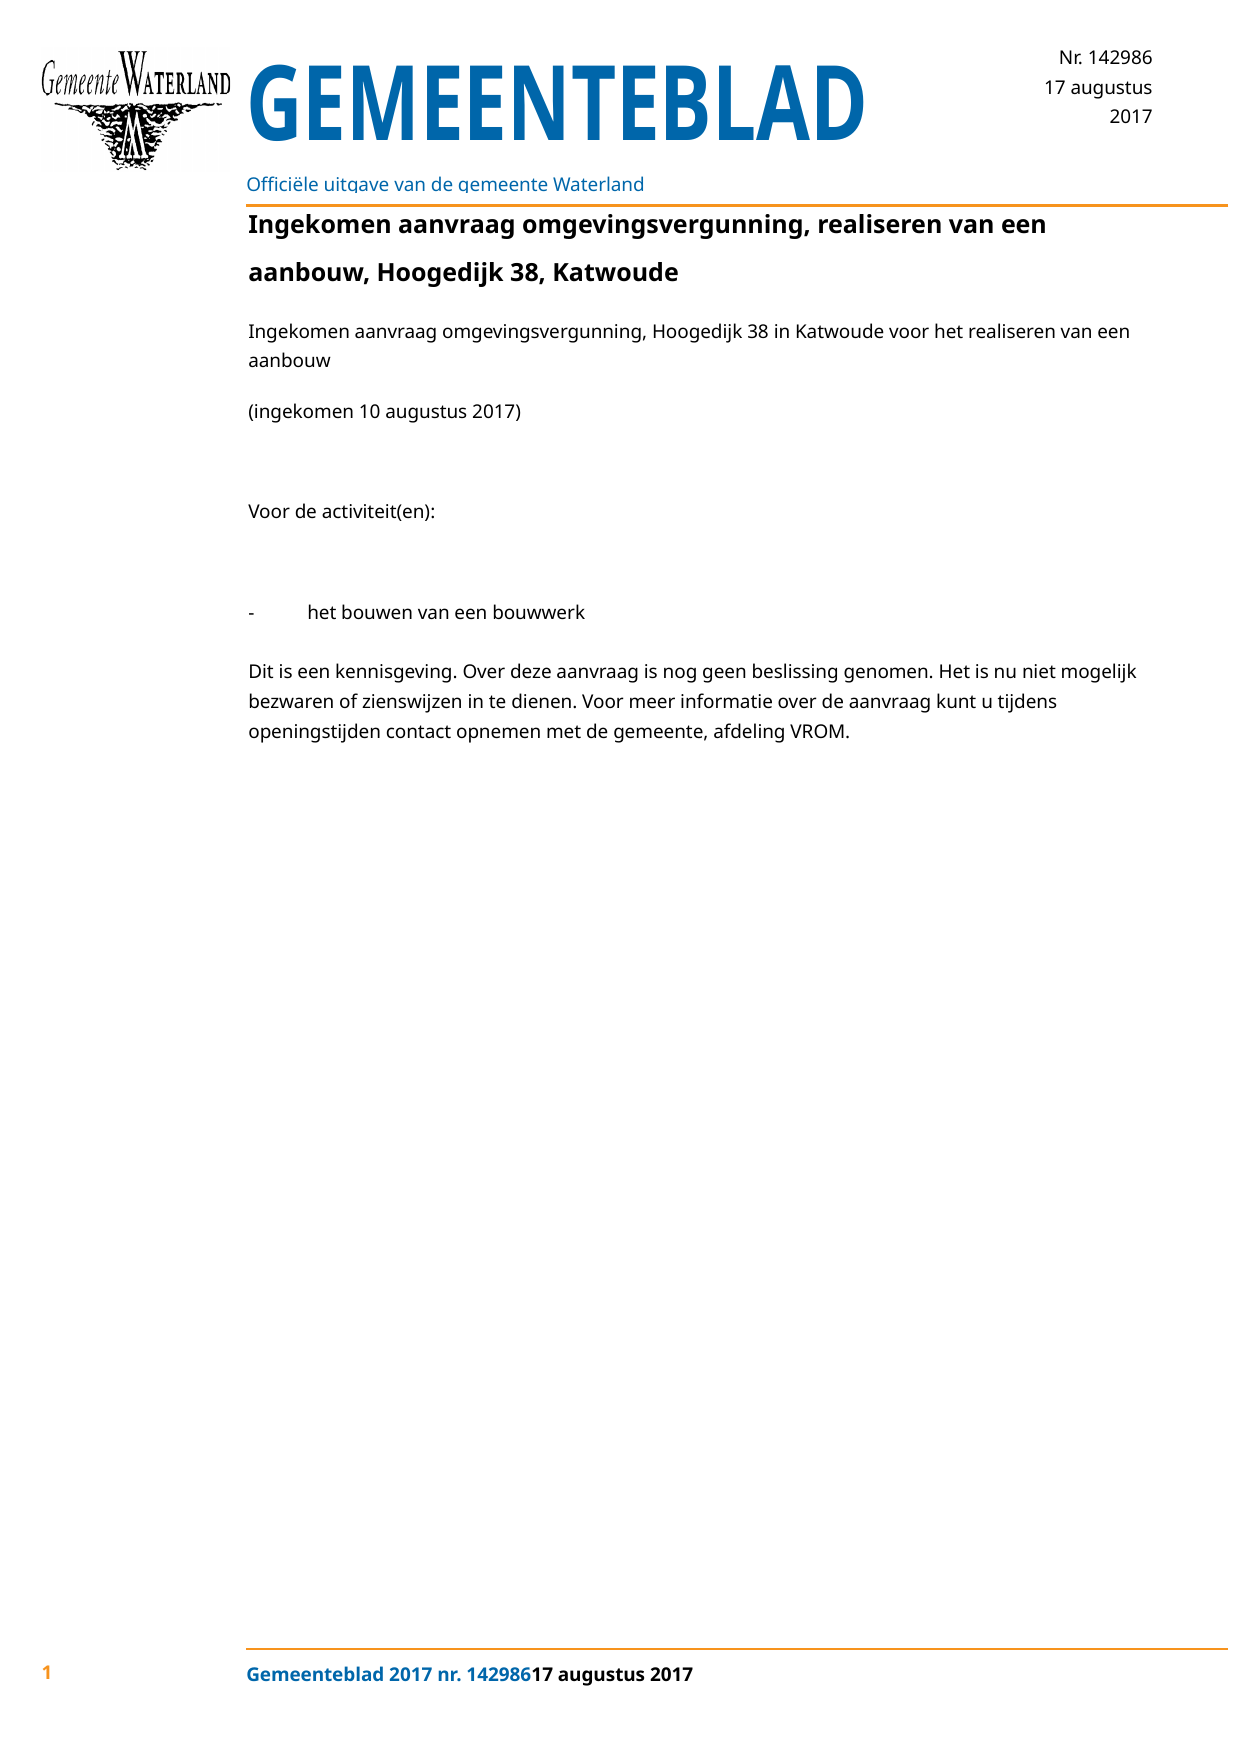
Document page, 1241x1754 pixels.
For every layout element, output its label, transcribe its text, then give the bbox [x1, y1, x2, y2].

text Ingekomen aanvraag omgevingsvergunning, Hoogedijk 38 in Katwoude voor het realiseren van een aanbouw [248, 318, 1152, 373]
text Dit is een kennisgeving. Over deze aanvraag is nog geen beslissing genomen. Het is nu niet mogelijk bezwaren of zienswijzen in te dienen. Voor meer informatie over de aanvraag kunt u tijdens openingstijden contact opnemen met de gemeente, afdeling VROM. [248, 659, 1152, 744]
text (ingekomen 10 augustus 2017) [248, 398, 1152, 424]
picture [41, 47, 231, 172]
text Ingekomen aanvraag omgevingsvergunning, realiseren van een aanbouw, Hoogedijk 38, Katwoude [248, 207, 1152, 288]
text Voor de activiteit(en): [248, 499, 1152, 524]
list het bouwen van een bouwwerk [248, 599, 1152, 625]
